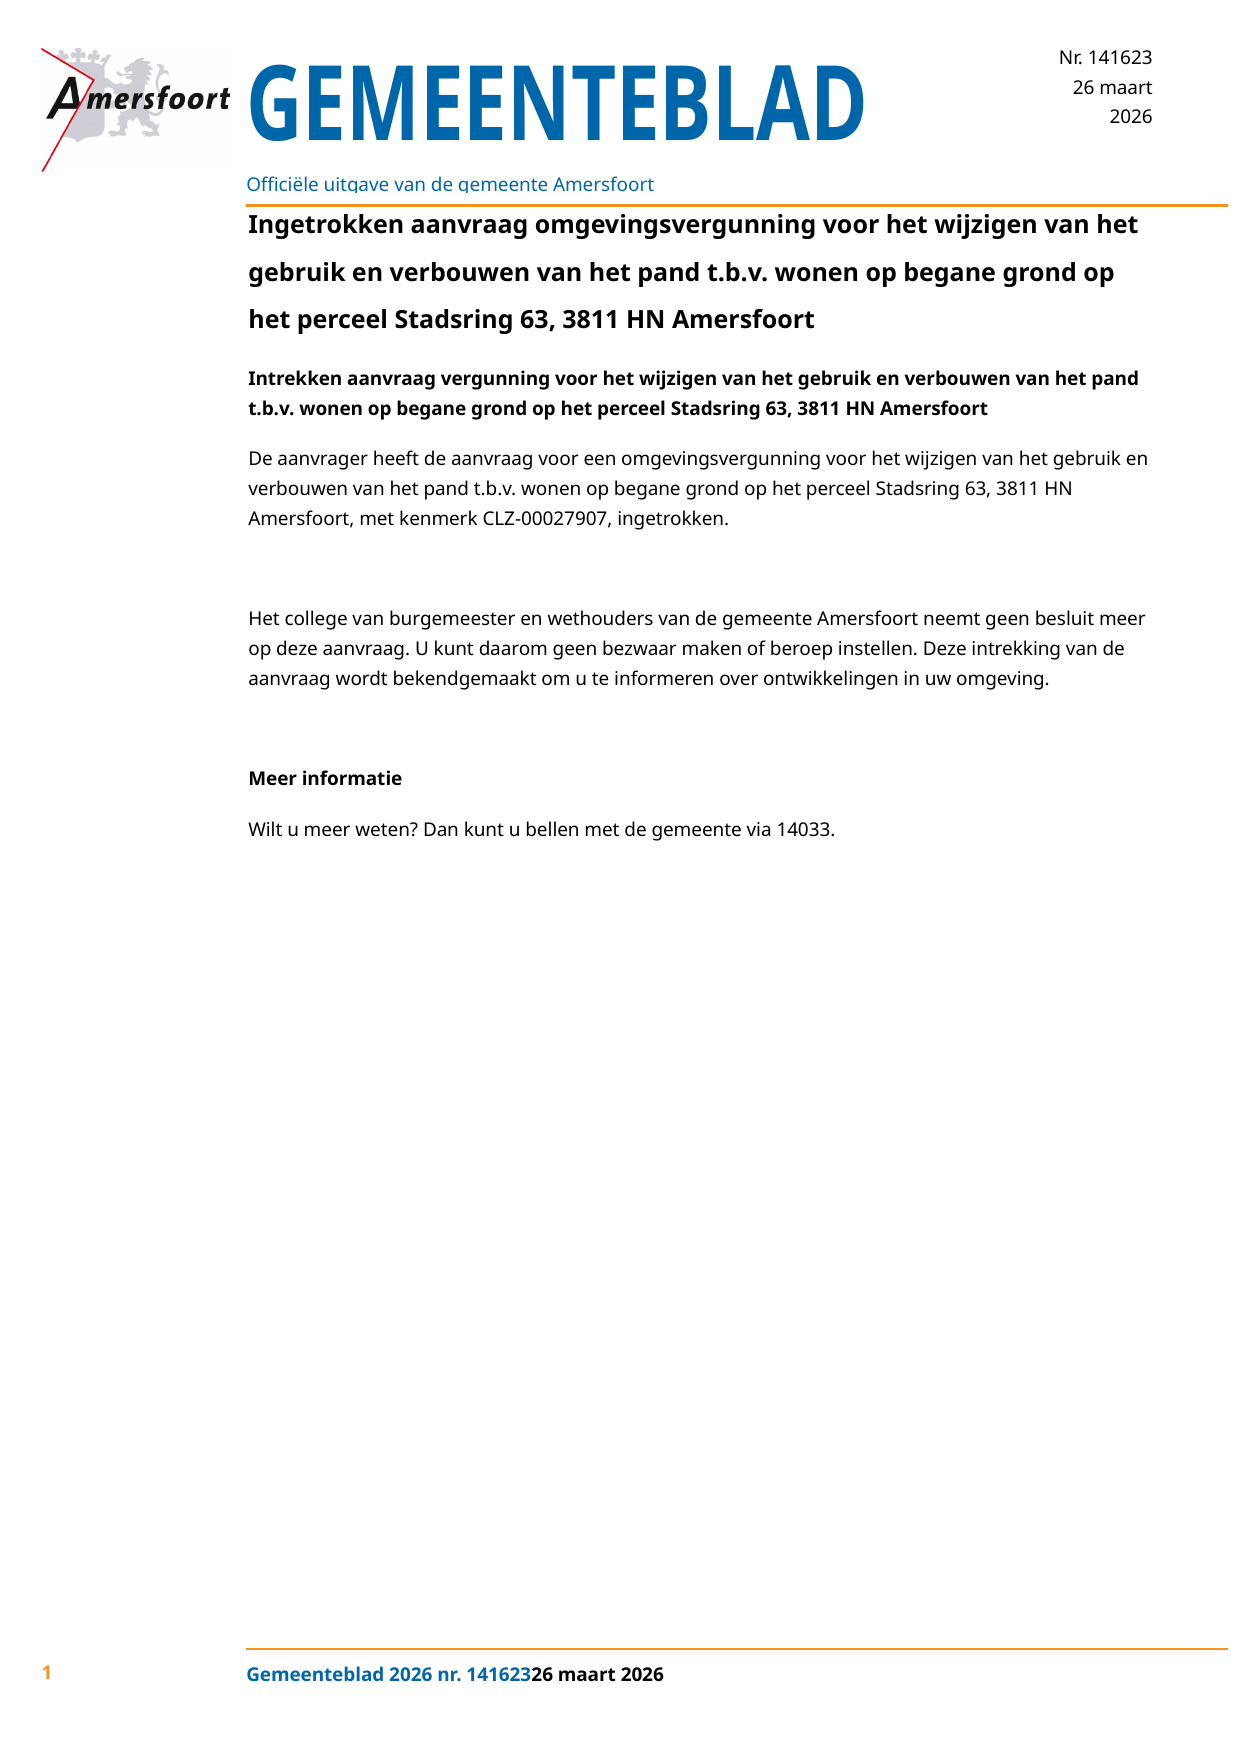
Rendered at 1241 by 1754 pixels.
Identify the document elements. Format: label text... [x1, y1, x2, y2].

text Intrekken aanvraag vergunning voor het wijzigen van het gebruik en verbouwen van het pand t.b.v. wonen op begane grond op het perceel Stadsring 63, 3811 HN Amersfoort [248, 366, 1152, 421]
text Het college van burgemeester en wethouders van de gemeente Amersfoort neemt geen besluit meer op deze aanvraag. U kunt daarom geen bezwaar maken of beroep instellen. Deze intrekking van de aanvraag wordt bekendgemaakt om u te informeren over ontwikkelingen in uw omgeving. [248, 606, 1152, 690]
picture [41, 47, 231, 172]
text De aanvrager heeft de aanvraag voor een omgevingsvergunning voor het wijzigen van het gebruik en verbouwen van het pand t.b.v. wonen op begane grond op het perceel Stadsring 63, 3811 HN Amersfoort, met kenmerk CLZ-00027907, ingetrokken. [248, 446, 1152, 530]
text Meer informatie [248, 766, 1152, 791]
text Ingetrokken aanvraag omgevingsvergunning voor het wijzigen van het gebruik en verbouwen van het pand t.b.v. wonen op begane grond op het perceel Stadsring 63, 3811 HN Amersfoort [248, 207, 1152, 336]
text Wilt u meer weten? Dan kunt u bellen met de gemeente via 14033. [248, 816, 1152, 842]
